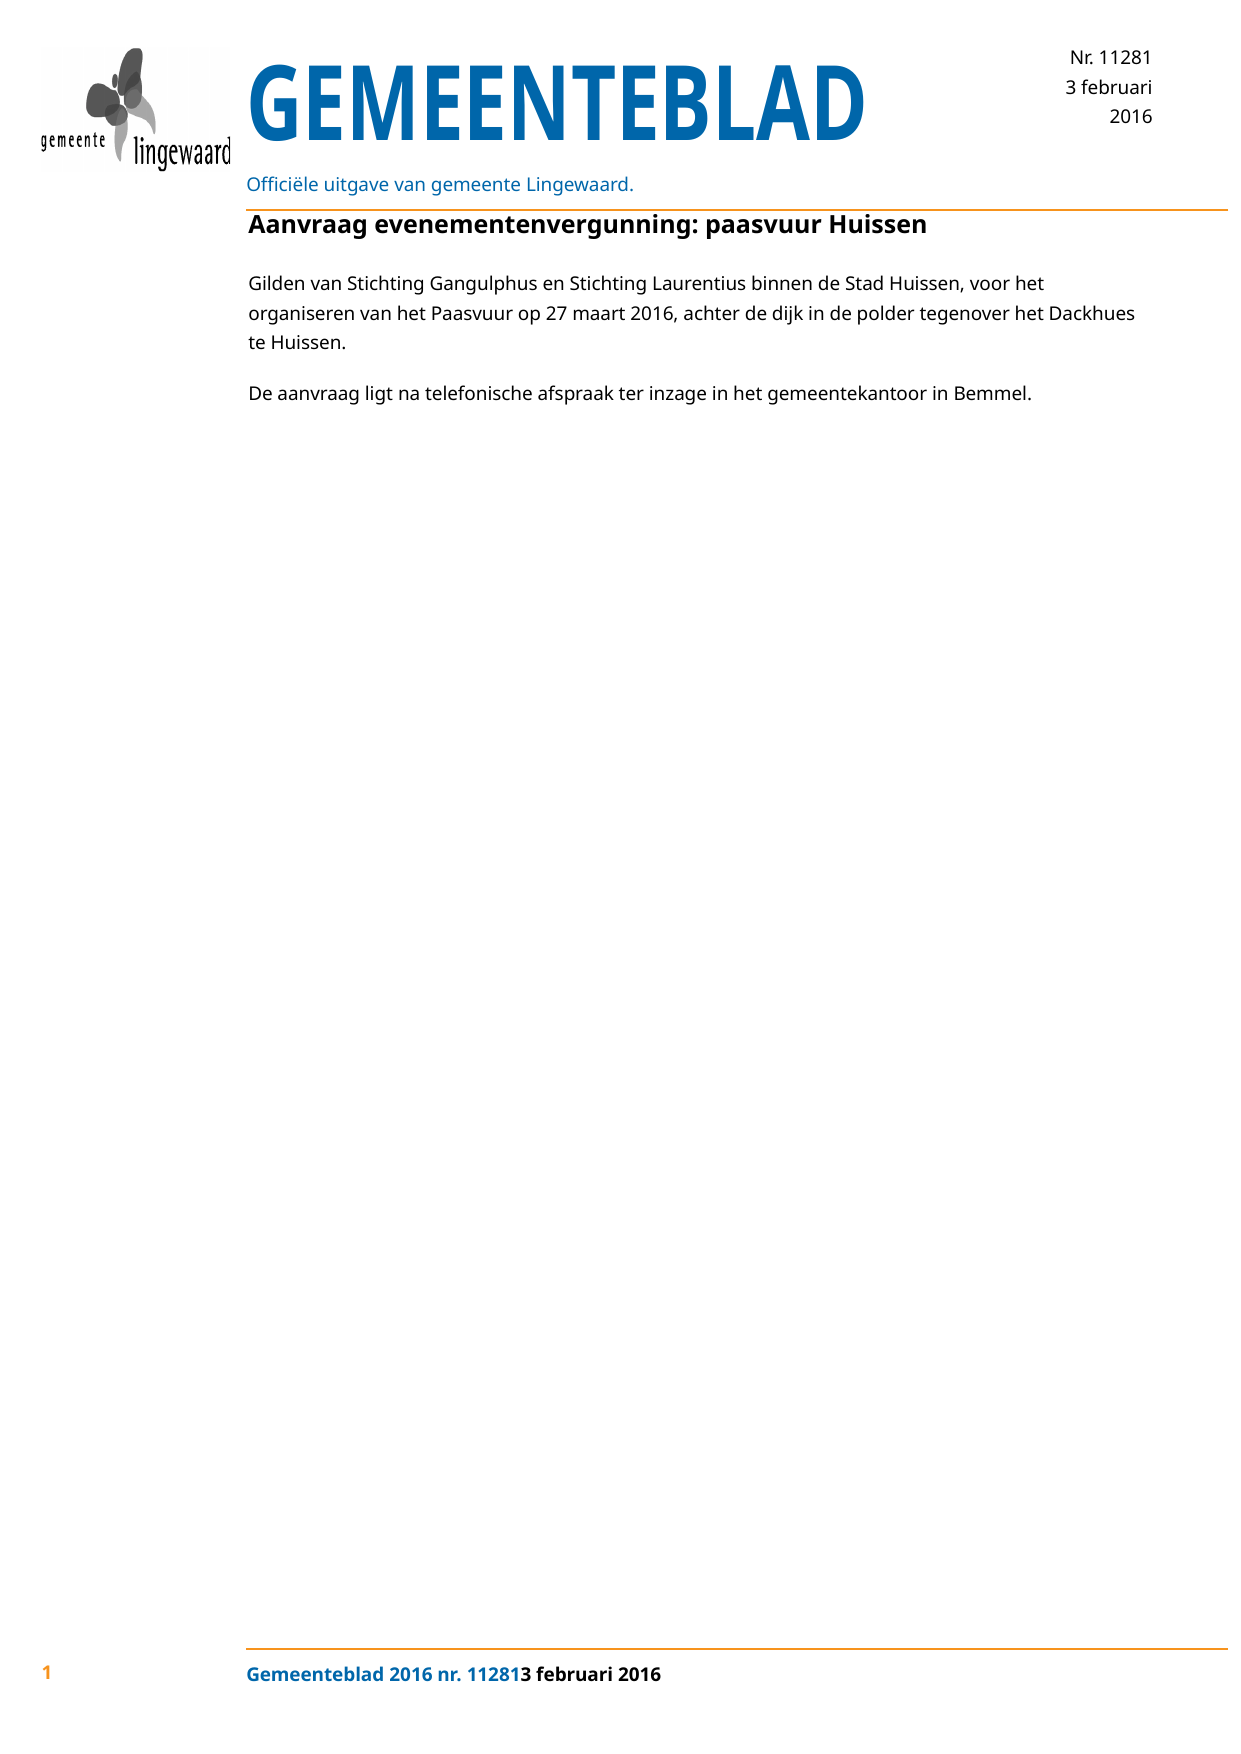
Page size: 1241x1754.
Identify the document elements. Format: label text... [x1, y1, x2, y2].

text De aanvraag ligt na telefonische afspraak ter inzage in het gemeentekantoor in Bemmel. [248, 380, 1152, 406]
text Gilden van Stichting Gangulphus en Stichting Laurentius binnen de Stad Huissen, voor het organiseren van het Paasvuur op 27 maart 2016, achter de dijk in de polder tegenover het Dackhues te Huissen. [248, 270, 1152, 355]
text Aanvraag evenementenvergunning: paasvuur Huissen [248, 211, 1152, 241]
picture [41, 47, 231, 172]
